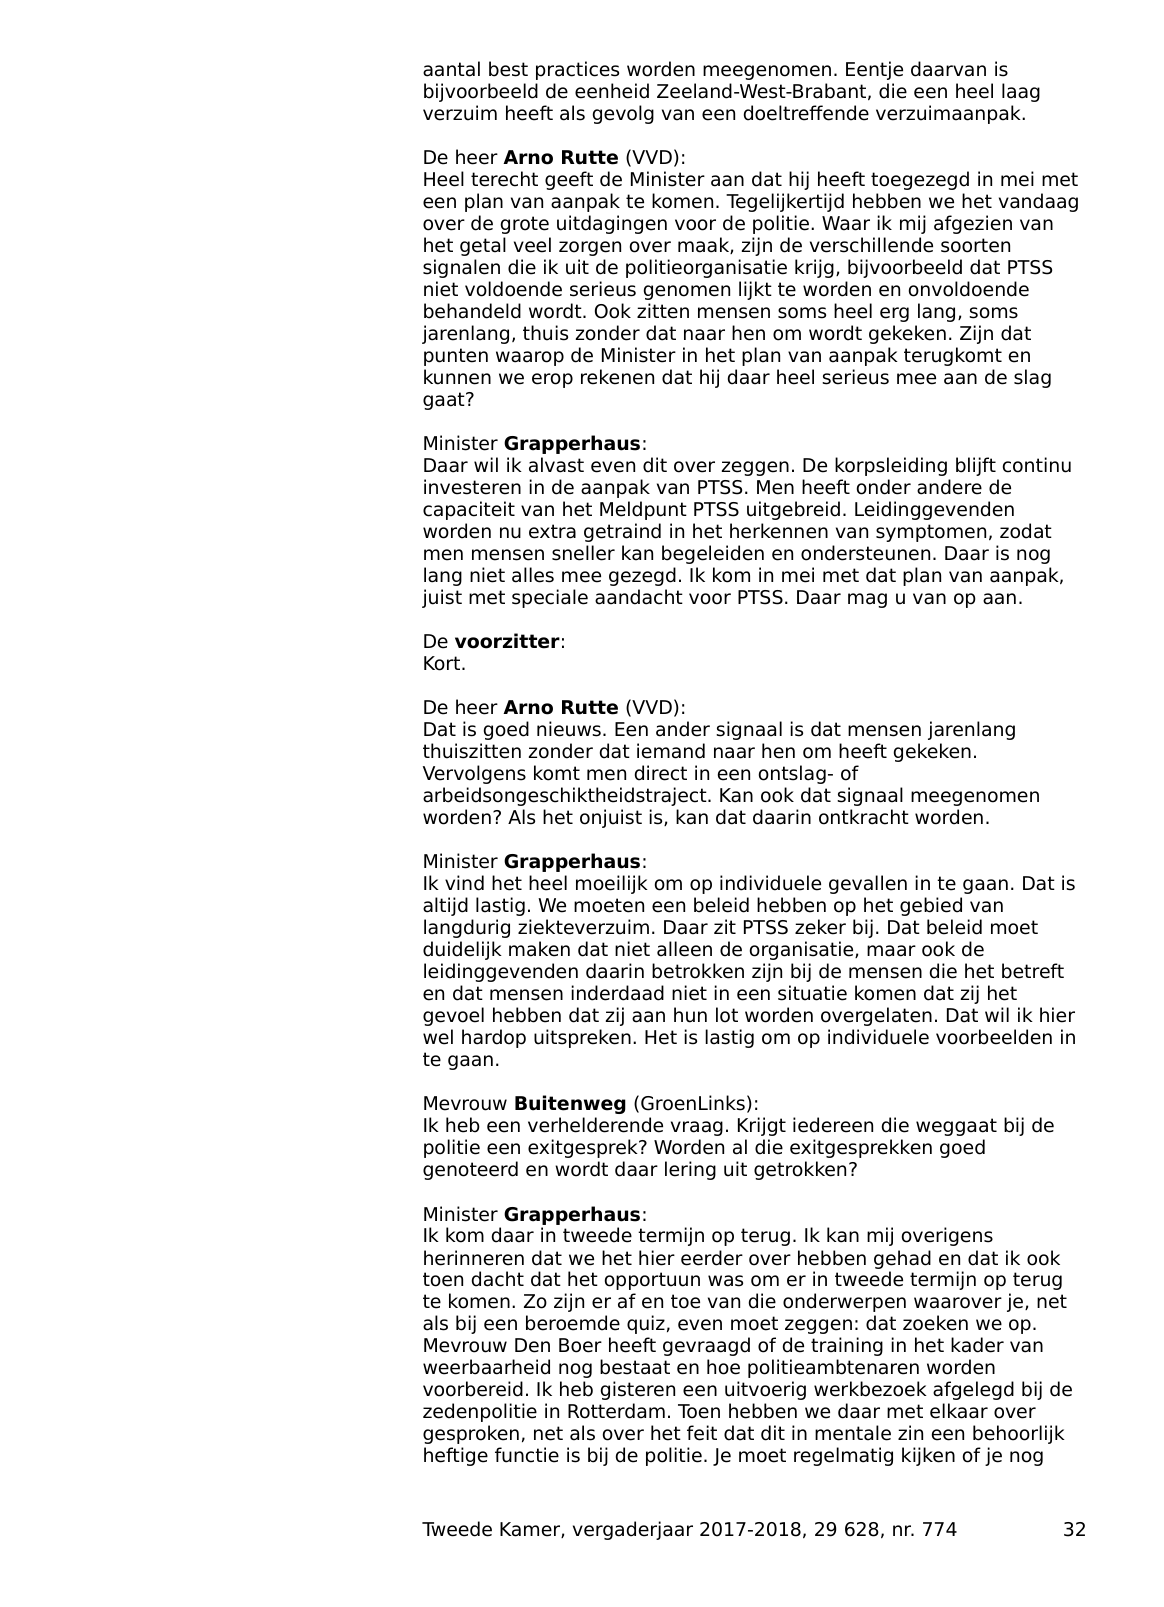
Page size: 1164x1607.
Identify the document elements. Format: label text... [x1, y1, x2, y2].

text Minister Grapperhaus: [422, 433, 1087, 455]
text Dat is goed nieuws. Een ander signaal is dat mensen jarenlang thuiszitten zonder dat iemand naar hen om heeft gekeken. Vervolgens komt men direct in een ontslag- of arbeidsongeschiktheidstraject. Kan ook dat signaal meegenomen worden? Als het onjuist is, kan dat daarin ontkracht worden. [422, 719, 1087, 829]
text Kort. [422, 653, 1087, 675]
text Daar wil ik alvast even dit over zeggen. De korpsleiding blijft continu investeren in de aanpak van PTSS. Men heeft onder andere de capaciteit van het Meldpunt PTSS uitgebreid. Leidinggevenden worden nu extra getraind in het herkennen van symptomen, zodat men mensen sneller kan begeleiden en ondersteunen. Daar is nog lang niet alles mee gezegd. Ik kom in mei met dat plan van aanpak, juist met speciale aandacht voor PTSS. Daar mag u van op aan. [422, 455, 1087, 609]
text Heel terecht geeft de Minister aan dat hij heeft toegezegd in mei met een plan van aanpak te komen. Tegelijkertijd hebben we het vandaag over de grote uitdagingen voor de politie. Waar ik mij afgezien van het getal veel zorgen over maak, zijn de verschillende soorten signalen die ik uit de politieorganisatie krijg, bijvoorbeeld dat PTSS niet voldoende serieus genomen lijkt te worden en onvoldoende behandeld wordt. Ook zitten mensen soms heel erg lang, soms jarenlang, thuis zonder dat naar hen om wordt gekeken. Zijn dat punten waarop de Minister in het plan van aanpak terugkomt en kunnen we erop rekenen dat hij daar heel serieus mee aan de slag gaat? [422, 169, 1087, 411]
text De heer Arno Rutte (VVD): [422, 697, 1087, 719]
text Mevrouw Buitenweg (GroenLinks): [422, 1093, 1087, 1115]
text Mevrouw Den Boer heeft gevraagd of de training in het kader van weerbaarheid nog bestaat en hoe politieambtenaren worden voorbereid. Ik heb gisteren een uitvoerig werkbezoek afgelegd bij de zedenpolitie in Rotterdam. Toen hebben we daar met elkaar over gesproken, net als over het feit dat dit in mentale zin een behoorlijk heftige functie is bij de politie. Je moet regelmatig kijken of je nog [422, 1335, 1087, 1467]
text Ik heb een verhelderende vraag. Krijgt iedereen die weggaat bij de politie een exitgesprek? Worden al die exitgesprekken goed genoteerd en wordt daar lering uit getrokken? [422, 1115, 1087, 1181]
text De heer Arno Rutte (VVD): [422, 147, 1087, 169]
text Minister Grapperhaus: [422, 851, 1087, 873]
text Ik vind het heel moeilijk om op individuele gevallen in te gaan. Dat is altijd lastig. We moeten een beleid hebben op het gebied van langdurig ziekteverzuim. Daar zit PTSS zeker bij. Dat beleid moet duidelijk maken dat niet alleen de organisatie, maar ook de leidinggevenden daarin betrokken zijn bij de mensen die het betreft en dat mensen inderdaad niet in een situatie komen dat zij het gevoel hebben dat zij aan hun lot worden overgelaten. Dat wil ik hier wel hardop uitspreken. Het is lastig om op individuele voorbeelden in te gaan. [422, 873, 1087, 1071]
text Minister Grapperhaus: [422, 1203, 1087, 1225]
text aantal best practices worden meegenomen. Eentje daarvan is bijvoorbeeld de eenheid Zeeland-West-Brabant, die een heel laag verzuim heeft als gevolg van een doeltreffende verzuimaanpak. [422, 59, 1087, 125]
text De voorzitter: [422, 631, 1087, 653]
text Ik kom daar in tweede termijn op terug. Ik kan mij overigens herinneren dat we het hier eerder over hebben gehad en dat ik ook toen dacht dat het opportuun was om er in tweede termijn op terug te komen. Zo zijn er af en toe van die onderwerpen waarover je, net als bij een beroemde quiz, even moet zeggen: dat zoeken we op. [422, 1225, 1087, 1335]
